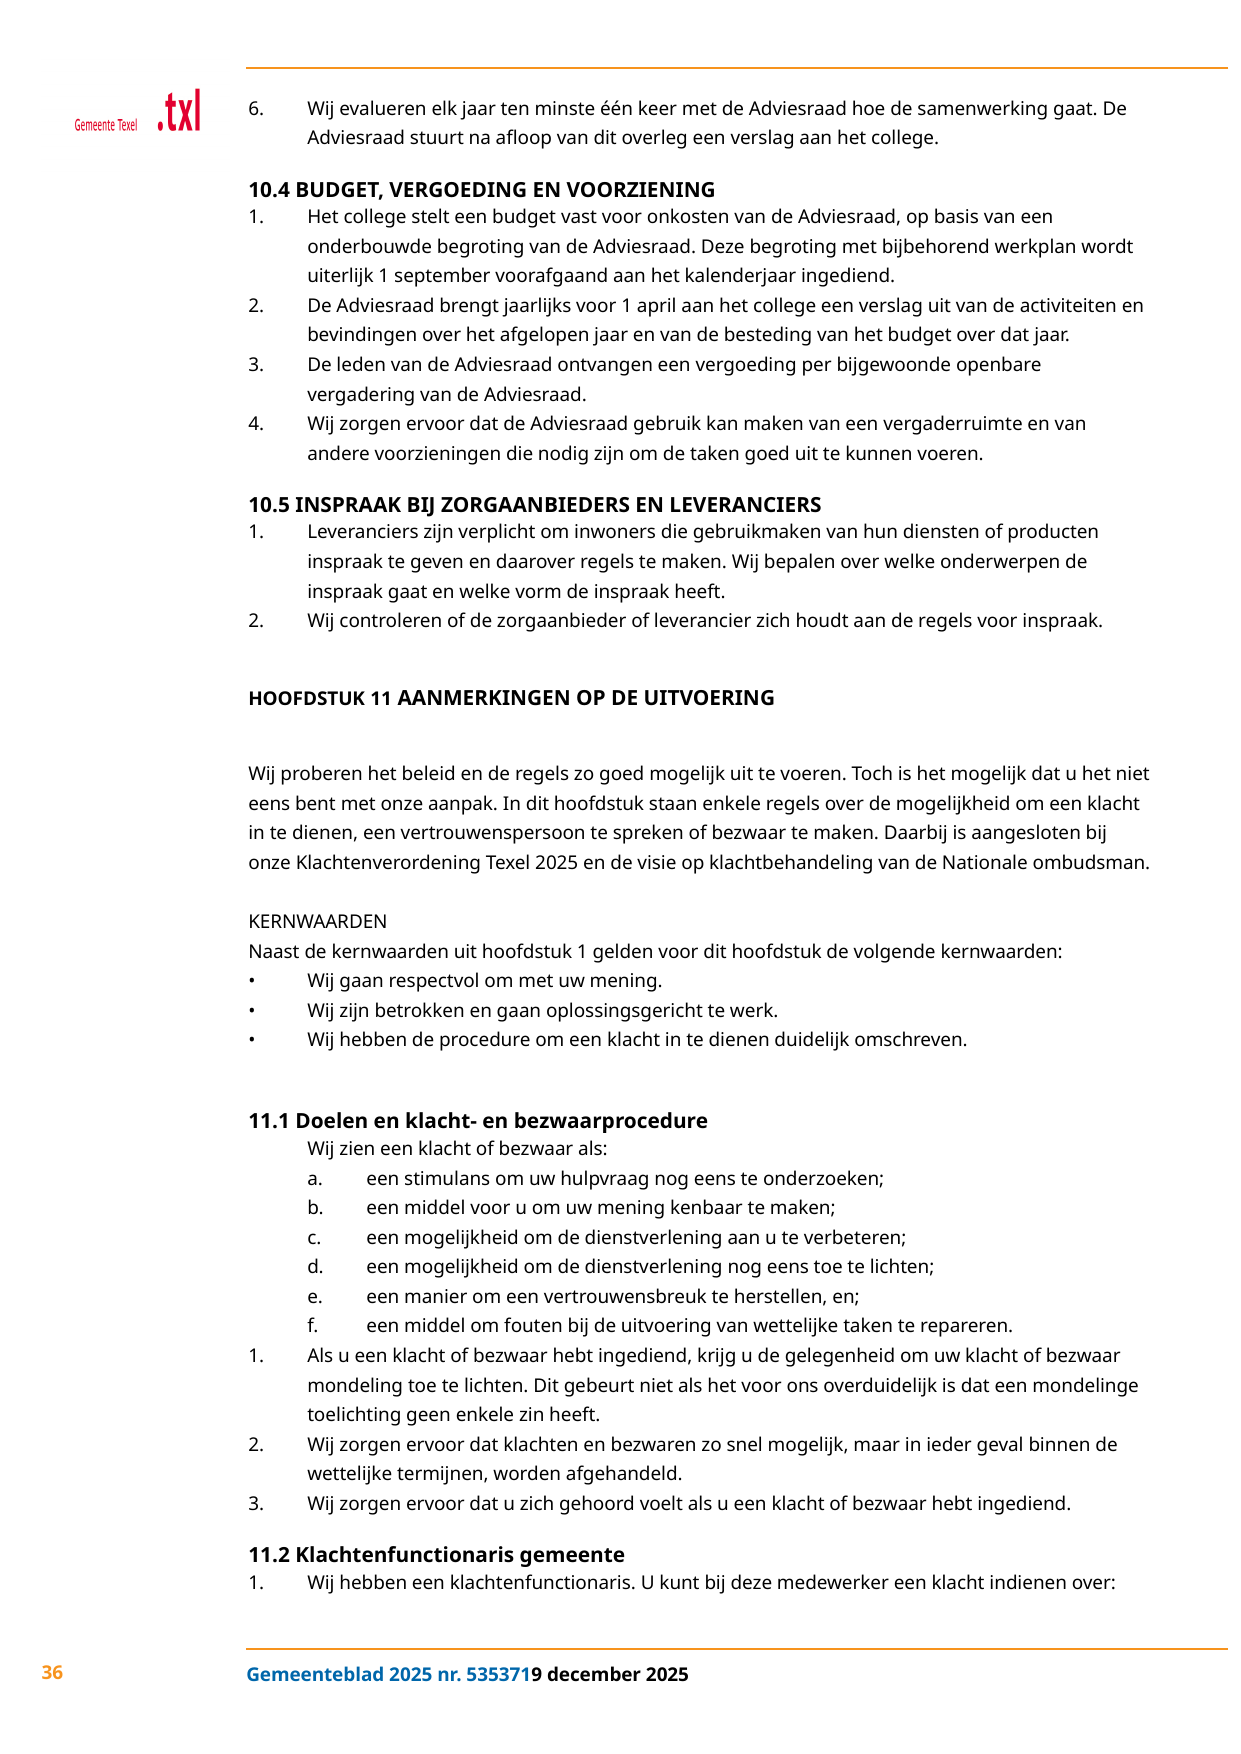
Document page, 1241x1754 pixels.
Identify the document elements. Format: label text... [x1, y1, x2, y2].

text 11.1 Doelen en klacht- en bezwaarprocedure [248, 1107, 1152, 1135]
text 11.2 Klachtenfunctionaris gemeente [248, 1541, 1152, 1569]
list Wij gaan respectvol om met uw mening. [248, 967, 1152, 993]
picture [41, 47, 231, 172]
list Wij zijn betrokken en gaan oplossingsgericht te werk. [248, 997, 1152, 1023]
text 10.4 BUDGET, VERGOEDING EN VOORZIENING [248, 175, 1152, 203]
list Wij hebben de procedure om een klacht in te dienen duidelijk omschreven. [248, 1027, 1152, 1052]
text HOOFDSTUK 11 AANMERKINGEN OP DE UITVOERING [248, 683, 1152, 711]
list Wij zien een klacht of bezwaar als: [248, 1135, 1152, 1161]
list een stimulans om uw hulpvraag nog eens te onderzoeken; [307, 1165, 1152, 1190]
list Het college stelt een budget vast voor onkosten van de Adviesraad, op basis van een onderbouwde begroting van de Adviesraad. Deze begroting met bijbehorend werkplan wordt uiterlijk 1 september voorafgaand aan het kalenderjaar ingediend. [248, 203, 1152, 288]
text KERNWAARDEN [248, 908, 1152, 934]
list een middel om fouten bij de uitvoering van wettelijke taken te repareren. [307, 1313, 1152, 1338]
list een mogelijkheid om de dienstverlening nog eens toe te lichten; [307, 1253, 1152, 1279]
list De leden van de Adviesraad ontvangen een vergoeding per bijgewoonde openbare vergadering van de Adviesraad. [248, 351, 1152, 406]
list Wij zorgen ervoor dat de Adviesraad gebruik kan maken van een vergaderruimte en van andere voorzieningen die nodig zijn om de taken goed uit te kunnen voeren. [248, 410, 1152, 466]
list Wij zorgen ervoor dat u zich gehoord voelt als u een klacht of bezwaar hebt ingediend. [248, 1490, 1152, 1516]
list Wij hebben een klachtenfunctionaris. U kunt bij deze medewerker een klacht indienen over: [248, 1569, 1152, 1595]
text Wij proberen het beleid en de regels zo goed mogelijk uit te voeren. Toch is het mogelijk dat u het niet eens bent met onze aanpak. In dit hoofdstuk staan enkele regels over de mogelijkheid om een klacht in te dienen, een vertrouwenspersoon te spreken of bezwaar te maken. Daarbij is aangesloten bij onze Klachtenverordening Texel 2025 en de visie op klachtbehandeling van de Nationale ombudsman. [248, 760, 1152, 875]
list Wij evalueren elk jaar ten minste één keer met de Adviesraad hoe de samenwerking gaat. De Adviesraad stuurt na afloop van dit overleg een verslag aan het college. [248, 95, 1152, 150]
list een manier om een vertrouwensbreuk te herstellen, en; [307, 1283, 1152, 1309]
list Wij zorgen ervoor dat klachten en bezwaren zo snel mogelijk, maar in ieder geval binnen de wettelijke termijnen, worden afgehandeld. [248, 1431, 1152, 1486]
list een middel voor u om uw mening kenbaar te maken; [307, 1194, 1152, 1220]
list een mogelijkheid om de dienstverlening aan u te verbeteren; [307, 1224, 1152, 1249]
list Leveranciers zijn verplicht om inwoners die gebruikmaken van hun diensten of producten inspraak te geven en daarover regels te maken. Wij bepalen over welke onderwerpen de inspraak gaat en welke vorm de inspraak heeft. [248, 519, 1152, 604]
list Wij controleren of de zorgaanbieder of leverancier zich houdt aan de regels voor inspraak. [248, 607, 1152, 633]
text 10.5 INSPRAAK BIJ ZORGAANBIEDERS EN LEVERANCIERS [248, 490, 1152, 519]
list Als u een klacht of bezwaar hebt ingediend, krijg u de gelegenheid om uw klacht of bezwaar mondeling toe te lichten. Dit gebeurt niet als het voor ons overduidelijk is dat een mondelinge toelichting geen enkele zin heeft. [248, 1342, 1152, 1427]
text Naast de kernwaarden uit hoofdstuk 1 gelden voor dit hoofdstuk de volgende kernwaarden: [248, 938, 1152, 964]
list De Adviesraad brengt jaarlijks voor 1 april aan het college een verslag uit van de activiteiten en bevindingen over het afgelopen jaar en van de besteding van het budget over dat jaar. [248, 292, 1152, 347]
